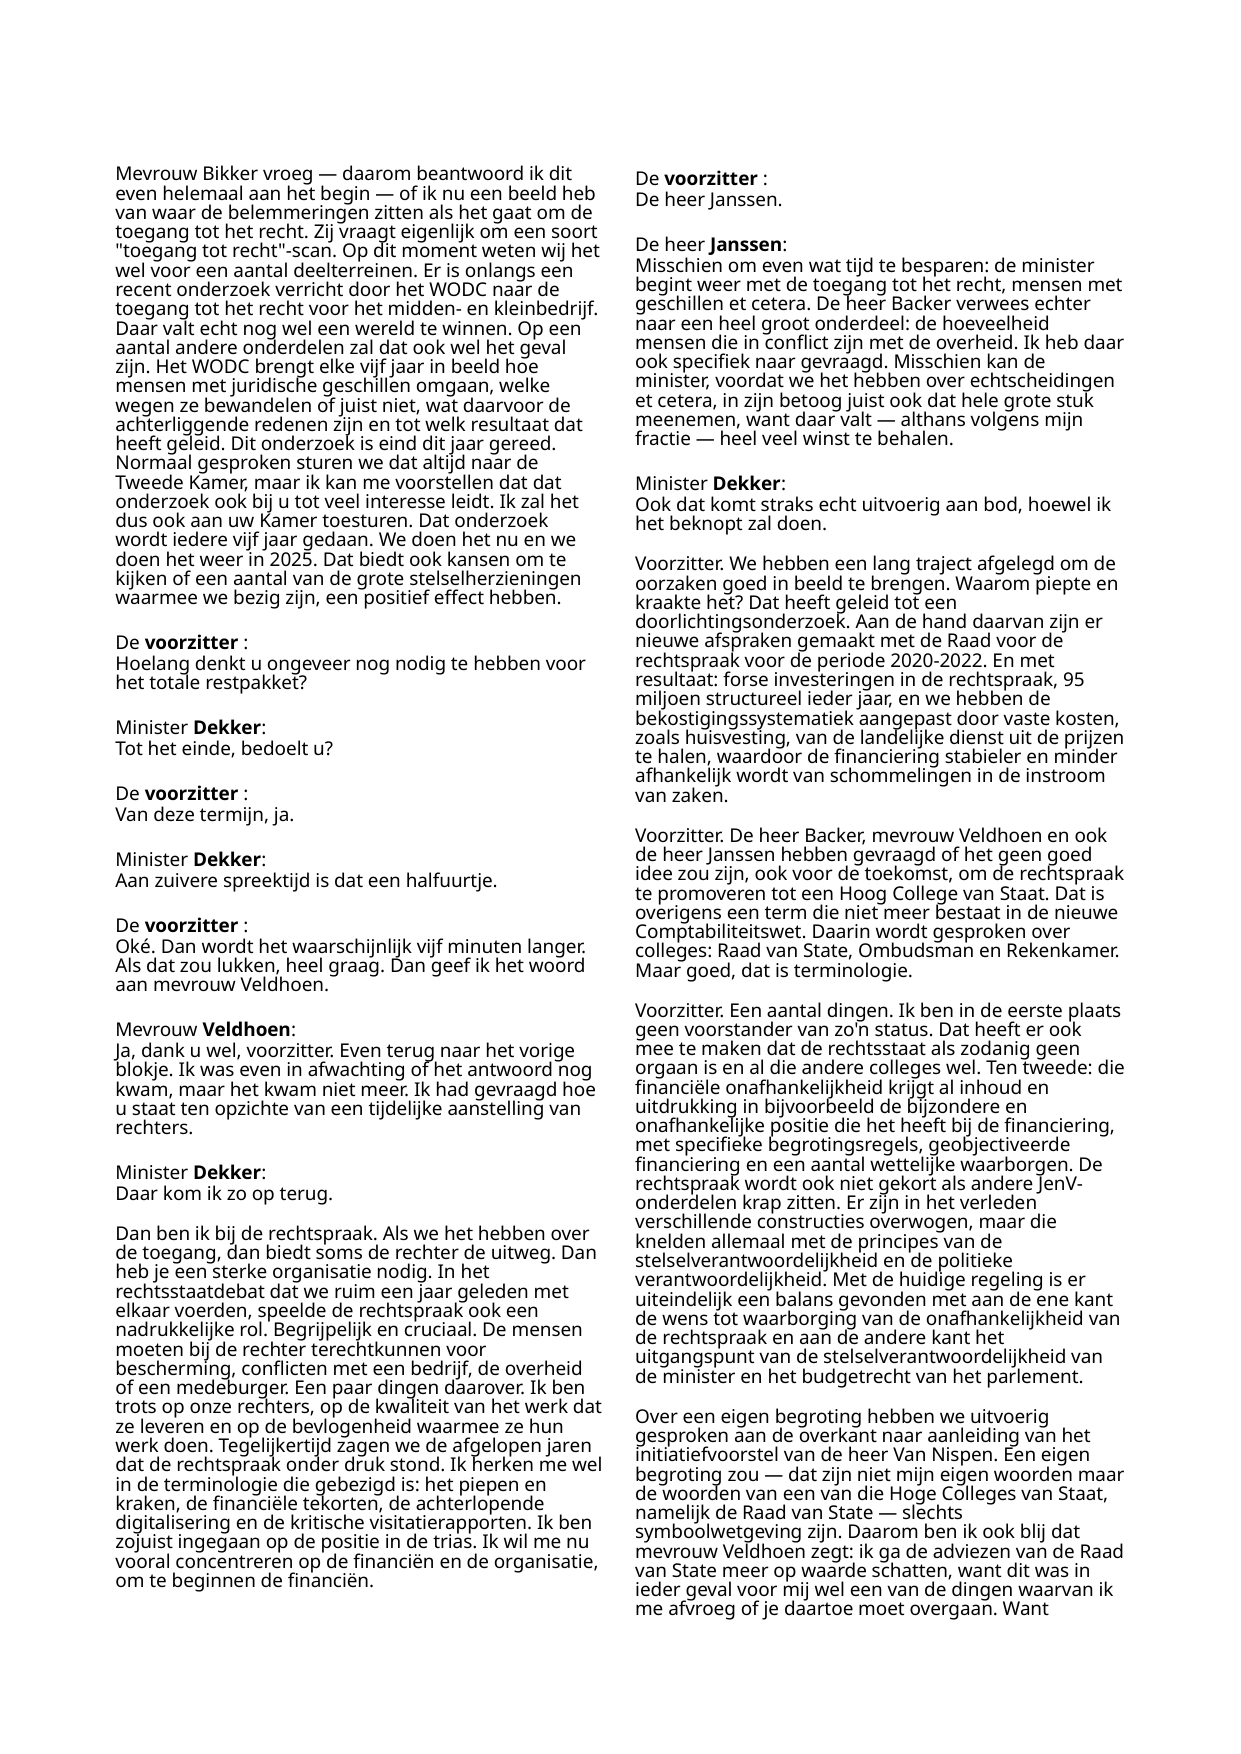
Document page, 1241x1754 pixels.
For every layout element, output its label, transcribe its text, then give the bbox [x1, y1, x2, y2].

text Aan zuivere spreektijd is dat een halfuurtje. [115, 872, 605, 891]
text Minister Dekker: [115, 1159, 605, 1185]
text Mevrouw Bikker vroeg — daarom beantwoord ik dit even helemaal aan het begin — of ik nu een beeld heb van waar de belemmeringen zitten als het gaat om de toegang tot het recht. Zij vraagt eigenlijk om een soort "toegang tot recht"-scan. Op dit moment weten wij het wel voor een aantal deelterreinen. Er is onlangs een recent onderzoek verricht door het WODC naar de toegang tot het recht voor het midden- en kleinbedrijf. Daar valt echt nog wel een wereld te winnen. Op een aantal andere onderdelen zal dat ook wel het geval zijn. Het WODC brengt elke vijf jaar in beeld hoe mensen met juridische geschillen omgaan, welke wegen ze bewandelen of juist niet, wat daarvoor de achterliggende redenen zijn en tot welk resultaat dat heeft geleid. Dit onderzoek is eind dit jaar gereed. Normaal gesproken sturen we dat altijd naar de Tweede Kamer, maar ik kan me voorstellen dat dat onderzoek ook bij u tot veel interesse leidt. Ik zal het dus ook aan uw Kamer toesturen. Dat onderzoek wordt iedere vijf jaar gedaan. We doen het nu en we doen het weer in 2025. Dat biedt ook kansen om te kijken of een aantal van de grote stelselherzieningen waarmee we bezig zijn, een positief effect hebben. [115, 165, 605, 608]
text Ook dat komt straks echt uitvoerig aan bod, hoewel ik het beknopt zal doen. [635, 496, 1125, 535]
text Minister Dekker: [115, 846, 605, 872]
text Ja, dank u wel, voorzitter. Even terug naar het vorige blokje. Ik was even in afwachting of het antwoord nog kwam, maar het kwam niet meer. Ik had gevraagd hoe u staat ten opzichte van een tijdelijke aanstelling van rechters. [115, 1042, 605, 1138]
text Dan ben ik bij de rechtspraak. Als we het hebben over de toegang, dan biedt soms de rechter de uitweg. Dan heb je een sterke organisatie nodig. In het rechtsstaatdebat dat we ruim een jaar geleden met elkaar voerden, speelde de rechtspraak ook een nadrukkelijke rol. Begrijpelijk en cruciaal. De mensen moeten bij de rechter terechtkunnen voor bescherming, conflicten met een bedrijf, de overheid of een medeburger. Een paar dingen daarover. Ik ben trots op onze rechters, op de kwaliteit van het werk dat ze leveren en op de bevlogenheid waarmee ze hun werk doen. Tegelijkertijd zagen we de afgelopen jaren dat de rechtspraak onder druk stond. Ik herken me wel in de terminologie die gebezigd is: het piepen en kraken, de financiële tekorten, de achterlopende digitalisering en de kritische visitatierapporten. Ik ben zojuist ingegaan op de positie in de trias. Ik wil me nu vooral concentreren op de financiën en de organisatie, om te beginnen de financiën. [115, 1225, 605, 1591]
text Hoelang denkt u ongeveer nog nodig te hebben voor het totale restpakket? [115, 655, 605, 694]
text De voorzitter : [115, 912, 605, 938]
text Oké. Dan wordt het waarschijnlijk vijf minuten langer. Als dat zou lukken, heel graag. Dan geef ik het woord aan mevrouw Veldhoen. [115, 938, 605, 996]
text Misschien om even wat tijd te besparen: de minister begint weer met de toegang tot het recht, mensen met geschillen et cetera. De heer Backer verwees echter naar een heel groot onderdeel: de hoeveelheid mensen die in conflict zijn met de overheid. Ik heb daar ook specifiek naar gevraagd. Misschien kan de minister, voordat we het hebben over echtscheidingen et cetera, in zijn betoog juist ook dat hele grote stuk meenemen, want daar valt — althans volgens mijn fractie — heel veel winst te behalen. [635, 257, 1125, 449]
text Voorzitter. We hebben een lang traject afgelegd om de oorzaken goed in beeld te brengen. Waarom piepte en kraakte het? Dat heeft geleid tot een doorlichtingsonderzoek. Aan de hand daarvan zijn er nieuwe afspraken gemaakt met de Raad voor de rechtspraak voor de periode 2020-2022. En met resultaat: forse investeringen in de rechtspraak, 95 miljoen structureel ieder jaar, en we hebben de bekostigingssystematiek aangepast door vaste kosten, zoals huisvesting, van de landelijke dienst uit de prijzen te halen, waardoor de financiering stabieler en minder afhankelijk wordt van schommelingen in de instroom van zaken. [635, 555, 1125, 806]
text De heer Janssen: [635, 231, 1125, 257]
text Minister Dekker: [635, 470, 1125, 496]
text Over een eigen begroting hebben we uitvoerig gesproken aan de overkant naar aanleiding van het initiatiefvoorstel van de heer Van Nispen. Een eigen begroting zou — dat zijn niet mijn eigen woorden maar de woorden van een van die Hoge Colleges van Staat, namelijk de Raad van State — slechts symboolwetgeving zijn. Daarom ben ik ook blij dat mevrouw Veldhoen zegt: ik ga de adviezen van de Raad van State meer op waarde schatten, want dit was in ieder geval voor mij wel een van de dingen waarvan ik me afvroeg of je daartoe moet overgaan. Want [635, 1408, 1125, 1620]
text Minister Dekker: [115, 714, 605, 740]
text Mevrouw Veldhoen: [115, 1016, 605, 1042]
text Van deze termijn, ja. [115, 806, 605, 825]
text Voorzitter. Een aantal dingen. Ik ben in de eerste plaats geen voorstander van zo'n status. Dat heeft er ook mee te maken dat de rechtsstaat als zodanig geen orgaan is en al die andere colleges wel. Ten tweede: die financiële onafhankelijkheid krijgt al inhoud en uitdrukking in bijvoorbeeld de bijzondere en onafhankelijke positie die het heeft bij de financiering, met specifieke begrotingsregels, geobjectiveerde financiering en een aantal wettelijke waarborgen. De rechtspraak wordt ook niet gekort als andere JenV-onderdelen krap zitten. Er zijn in het verleden verschillende constructies overwogen, maar die knelden allemaal met de principes van de stelselverantwoordelijkheid en de politieke verantwoordelijkheid. Met de huidige regeling is er uiteindelijk een balans gevonden met aan de ene kant de wens tot waarborging van de onafhankelijkheid van de rechtspraak en aan de andere kant het uitgangspunt van de stelselverantwoordelijkheid van de minister en het budgetrecht van het parlement. [635, 1002, 1125, 1387]
text Voorzitter. De heer Backer, mevrouw Veldhoen en ook de heer Janssen hebben gevraagd of het geen goed idee zou zijn, ook voor de toekomst, om de rechtspraak te promoveren tot een Hoog College van Staat. Dat is overigens een term die niet meer bestaat in de nieuwe Comptabiliteitswet. Daarin wordt gesproken over colleges: Raad van State, Ombudsman en Rekenkamer. Maar goed, dat is terminologie. [635, 827, 1125, 981]
text De voorzitter : [115, 780, 605, 806]
text Tot het einde, bedoelt u? [115, 740, 605, 759]
text De voorzitter : [635, 165, 1125, 191]
text Daar kom ik zo op terug. [115, 1185, 605, 1204]
text De voorzitter : [115, 629, 605, 655]
text De heer Janssen. [635, 191, 1125, 210]
